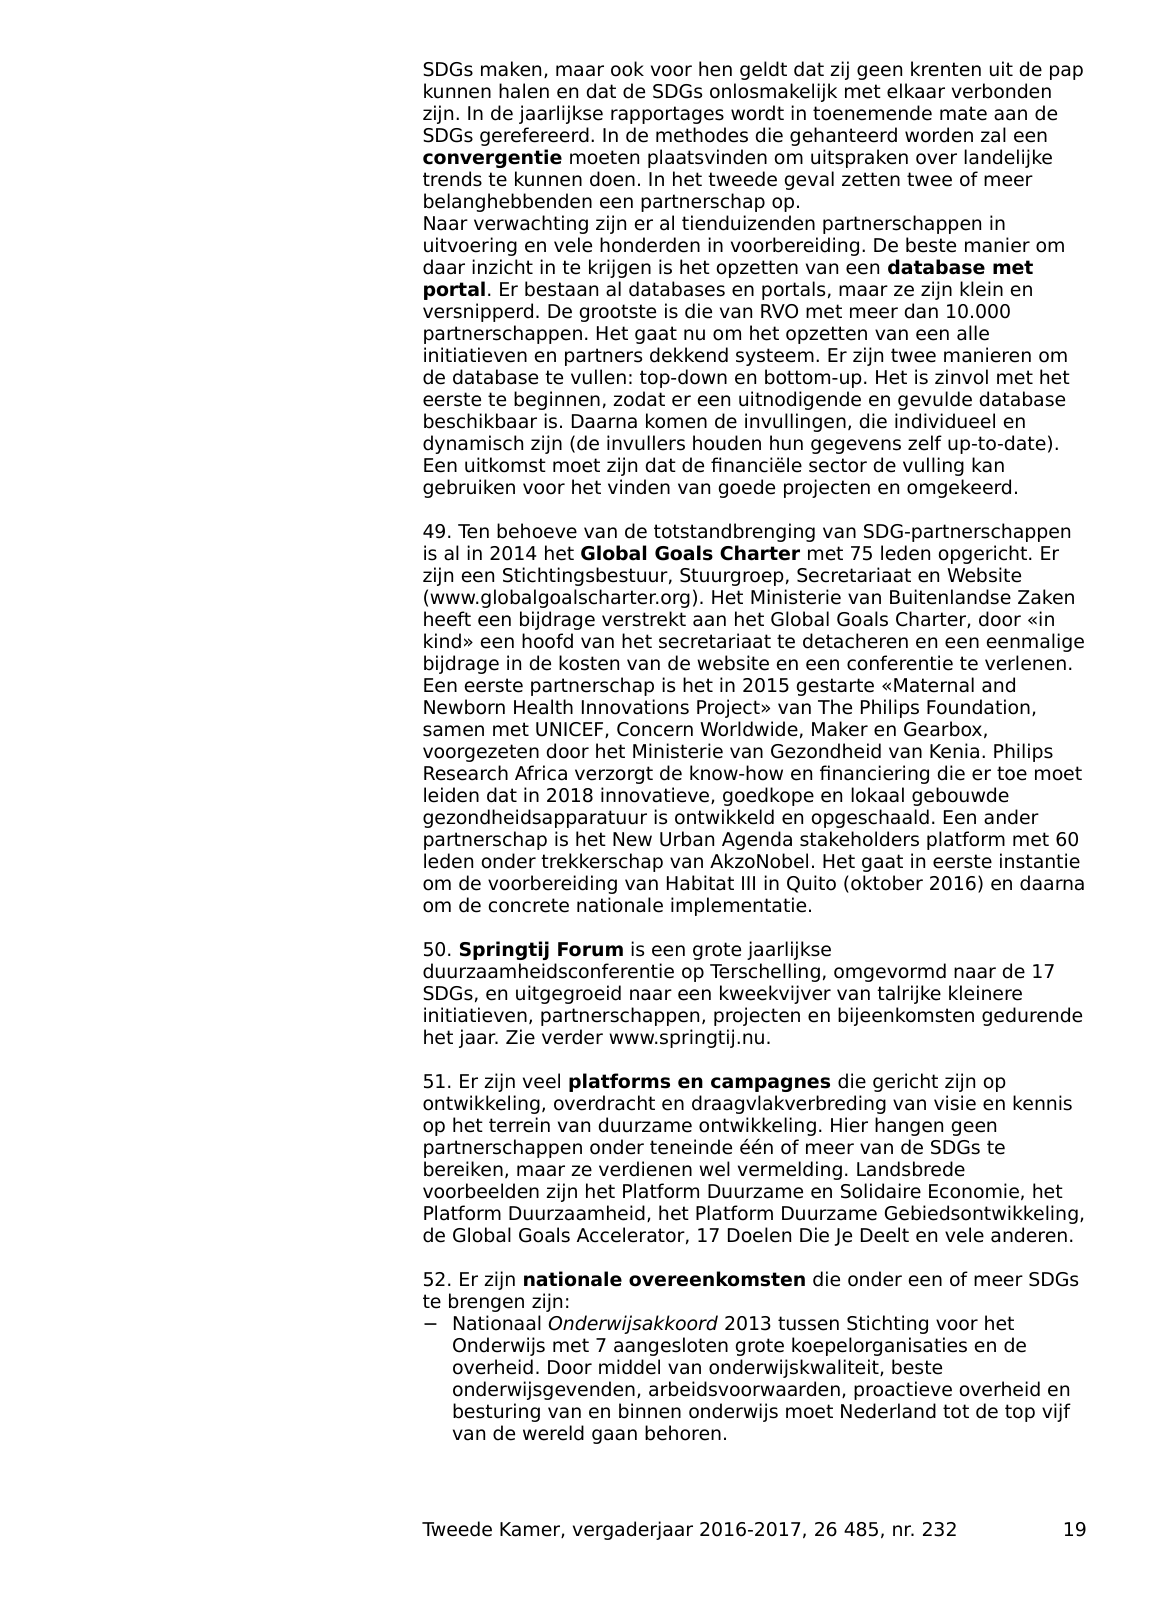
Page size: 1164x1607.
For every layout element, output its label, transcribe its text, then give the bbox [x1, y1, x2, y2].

text 51. Er zijn veel platforms en campagnes die gericht zijn op ontwikkeling, overdracht en draagvlakverbreding van visie en kennis op het terrein van duurzame ontwikkeling. Hier hangen geen partnerschappen onder teneinde één of meer van de SDGs te bereiken, maar ze verdienen wel vermelding. Landsbrede voorbeelden zijn het Platform Duurzame en Solidaire Economie, het Platform Duurzaamheid, het Platform Duurzame Gebiedsontwikkeling, de Global Goals Accelerator, 17 Doelen Die Je Deelt en vele anderen. [422, 1071, 1087, 1247]
text − Nationaal Onderwijsakkoord 2013 tussen Stichting voor het Onderwijs met 7 aangesloten grote koepelorganisaties en de overheid. Door middel van onderwijskwaliteit, beste onderwijsgevenden, arbeidsvoorwaarden, proactieve overheid en besturing van en binnen onderwijs moet Nederland tot de top vijf van de wereld gaan behoren. [422, 1313, 1087, 1444]
text 50. Springtij Forum is een grote jaarlijkse duurzaamheidsconferentie op Terschelling, omgevormd naar de 17 SDGs, en uitgegroeid naar een kweekvijver van talrijke kleinere initiatieven, partnerschappen, projecten en bijeenkomsten gedurende het jaar. Zie verder www.springtij.nu. [422, 939, 1087, 1048]
text SDGs maken, maar ook voor hen geldt dat zij geen krenten uit de pap kunnen halen en dat de SDGs onlosmakelijk met elkaar verbonden zijn. In de jaarlijkse rapportages wordt in toenemende mate aan de SDGs gerefereerd. In de methodes die gehanteerd worden zal een convergentie moeten plaatsvinden om uitspraken over landelijke trends te kunnen doen. In het tweede geval zetten twee of meer belanghebbenden een partnerschap op. [422, 59, 1087, 213]
text Naar verwachting zijn er al tienduizenden partnerschappen in uitvoering en vele honderden in voorbereiding. De beste manier om daar inzicht in te krijgen is het opzetten van een database met portal. Er bestaan al databases en portals, maar ze zijn klein en versnipperd. De grootste is die van RVO met meer dan 10.000 partnerschappen. Het gaat nu om het opzetten van een alle initiatieven en partners dekkend systeem. Er zijn twee manieren om de database te vullen: top-down en bottom-up. Het is zinvol met het eerste te beginnen, zodat er een uitnodigende en gevulde database beschikbaar is. Daarna komen de invullingen, die individueel en dynamisch zijn (de invullers houden hun gegevens zelf up-to-date). Een uitkomst moet zijn dat de financiële sector de vulling kan gebruiken voor het vinden van goede projecten en omgekeerd. [422, 213, 1087, 499]
text 49. Ten behoeve van de totstandbrenging van SDG-partnerschappen is al in 2014 het Global Goals Charter met 75 leden opgericht. Er zijn een Stichtingsbestuur, Stuurgroep, Secretariaat en Website (www.globalgoalscharter.org). Het Ministerie van Buitenlandse Zaken heeft een bijdrage verstrekt aan het Global Goals Charter, door «in kind» een hoofd van het secretariaat te detacheren en een eenmalige bijdrage in de kosten van de website en een conferentie te verlenen. Een eerste partnerschap is het in 2015 gestarte «Maternal and Newborn Health Innovations Project» van The Philips Foundation, samen met UNICEF, Concern Worldwide, Maker en Gearbox, voorgezeten door het Ministerie van Gezondheid van Kenia. Philips Research Africa verzorgt de know-how en financiering die er toe moet leiden dat in 2018 innovatieve, goedkope en lokaal gebouwde gezondheidsapparatuur is ontwikkeld en opgeschaald. Een ander partnerschap is het New Urban Agenda stakeholders platform met 60 leden onder trekkerschap van AkzoNobel. Het gaat in eerste instantie om de voorbereiding van Habitat III in Quito (oktober 2016) en daarna om de concrete nationale implementatie. [422, 521, 1087, 916]
text 52. Er zijn nationale overeenkomsten die onder een of meer SDGs te brengen zijn: [422, 1269, 1087, 1313]
